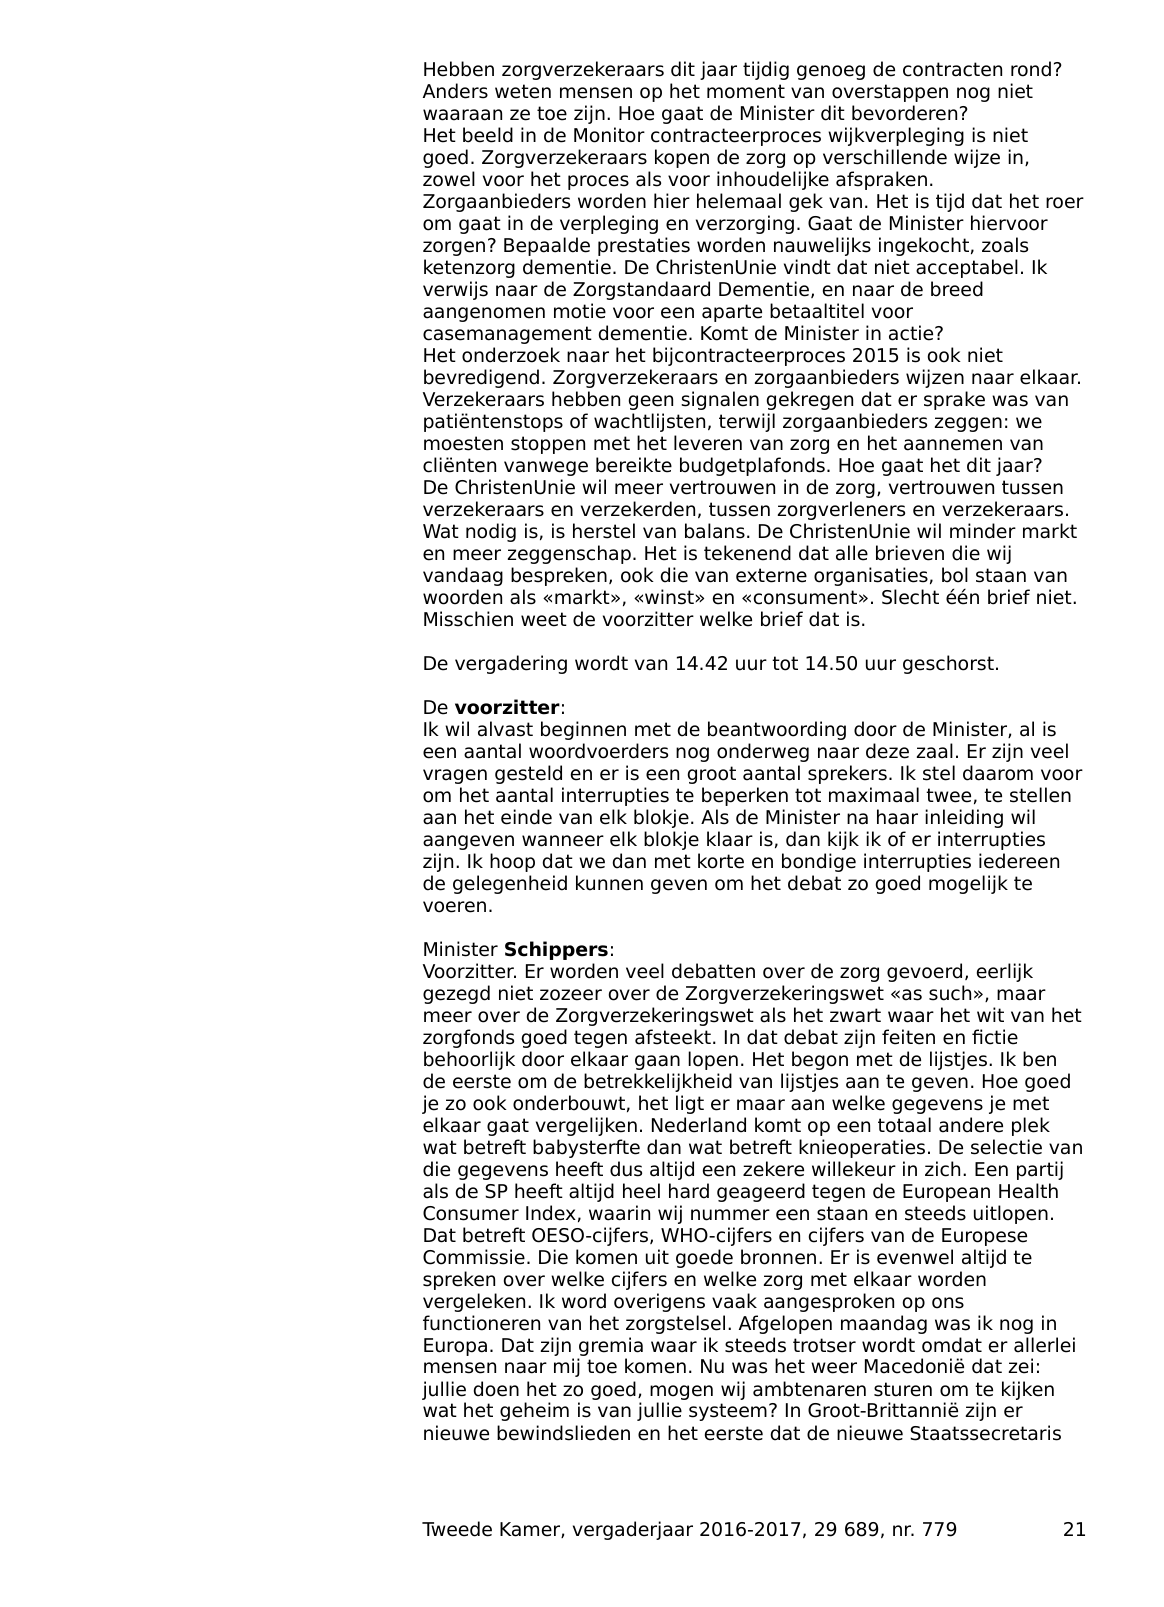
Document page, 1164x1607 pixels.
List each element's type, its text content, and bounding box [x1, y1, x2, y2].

text Ik wil alvast beginnen met de beantwoording door de Minister, al is een aantal woordvoerders nog onderweg naar deze zaal. Er zijn veel vragen gesteld en er is een groot aantal sprekers. Ik stel daarom voor om het aantal interrupties te beperken tot maximaal twee, te stellen aan het einde van elk blokje. Als de Minister na haar inleiding wil aangeven wanneer elk blokje klaar is, dan kijk ik of er interrupties zijn. Ik hoop dat we dan met korte en bondige interrupties iedereen de gelegenheid kunnen geven om het debat zo goed mogelijk te voeren. [422, 719, 1087, 917]
text De voorzitter: [422, 697, 1087, 719]
text De ChristenUnie wil meer vertrouwen in de zorg, vertrouwen tussen verzekeraars en verzekerden, tussen zorgverleners en verzekeraars. Wat nodig is, is herstel van balans. De ChristenUnie wil minder markt en meer zeggenschap. Het is tekenend dat alle brieven die wij vandaag bespreken, ook die van externe organisaties, bol staan van woorden als «markt», «winst» en «consument». Slecht één brief niet. Misschien weet de voorzitter welke brief dat is. [422, 477, 1087, 631]
text Het beeld in de Monitor contracteerproces wijkverpleging is niet goed. Zorgverzekeraars kopen de zorg op verschillende wijze in, zowel voor het proces als voor inhoudelijke afspraken. Zorgaanbieders worden hier helemaal gek van. Het is tijd dat het roer om gaat in de verpleging en verzorging. Gaat de Minister hiervoor zorgen? Bepaalde prestaties worden nauwelijks ingekocht, zoals ketenzorg dementie. De ChristenUnie vindt dat niet acceptabel. Ik verwijs naar de Zorgstandaard Dementie, en naar de breed aangenomen motie voor een aparte betaaltitel voor casemanagement dementie. Komt de Minister in actie? [422, 125, 1087, 345]
text De vergadering wordt van 14.42 uur tot 14.50 uur geschorst. [422, 653, 1087, 675]
text Voorzitter. Er worden veel debatten over de zorg gevoerd, eerlijk gezegd niet zozeer over de Zorgverzekeringswet «as such», maar meer over de Zorgverzekeringswet als het zwart waar het wit van het zorgfonds goed tegen afsteekt. In dat debat zijn feiten en fictie behoorlijk door elkaar gaan lopen. Het begon met de lijstjes. Ik ben de eerste om de betrekkelijkheid van lijstjes aan te geven. Hoe goed je zo ook onderbouwt, het ligt er maar aan welke gegevens je met elkaar gaat vergelijken. Nederland komt op een totaal andere plek wat betreft babysterfte dan wat betreft knieoperaties. De selectie van die gegevens heeft dus altijd een zekere willekeur in zich. Een partij als de SP heeft altijd heel hard geageerd tegen de European Health Consumer Index, waarin wij nummer een staan en steeds uitlopen. Dat betreft OESO-cijfers, WHO-cijfers en cijfers van de Europese Commissie. Die komen uit goede bronnen. Er is evenwel altijd te spreken over welke cijfers en welke zorg met elkaar worden vergeleken. Ik word overigens vaak aangesproken op ons functioneren van het zorgstelsel. Afgelopen maandag was ik nog in Europa. Dat zijn gremia waar ik steeds trotser wordt omdat er allerlei mensen naar mij toe komen. Nu was het weer Macedonië dat zei: jullie doen het zo goed, mogen wij ambtenaren sturen om te kijken wat het geheim is van jullie systeem? In Groot-Brittannië zijn er nieuwe bewindslieden en het eerste dat de nieuwe Staatssecretaris [422, 961, 1087, 1444]
text Hebben zorgverzekeraars dit jaar tijdig genoeg de contracten rond? Anders weten mensen op het moment van overstappen nog niet waaraan ze toe zijn. Hoe gaat de Minister dit bevorderen? [422, 59, 1087, 125]
text Het onderzoek naar het bijcontracteerproces 2015 is ook niet bevredigend. Zorgverzekeraars en zorgaanbieders wijzen naar elkaar. Verzekeraars hebben geen signalen gekregen dat er sprake was van patiëntenstops of wachtlijsten, terwijl zorgaanbieders zeggen: we moesten stoppen met het leveren van zorg en het aannemen van cliënten vanwege bereikte budgetplafonds. Hoe gaat het dit jaar? [422, 345, 1087, 477]
text Minister Schippers: [422, 939, 1087, 961]
